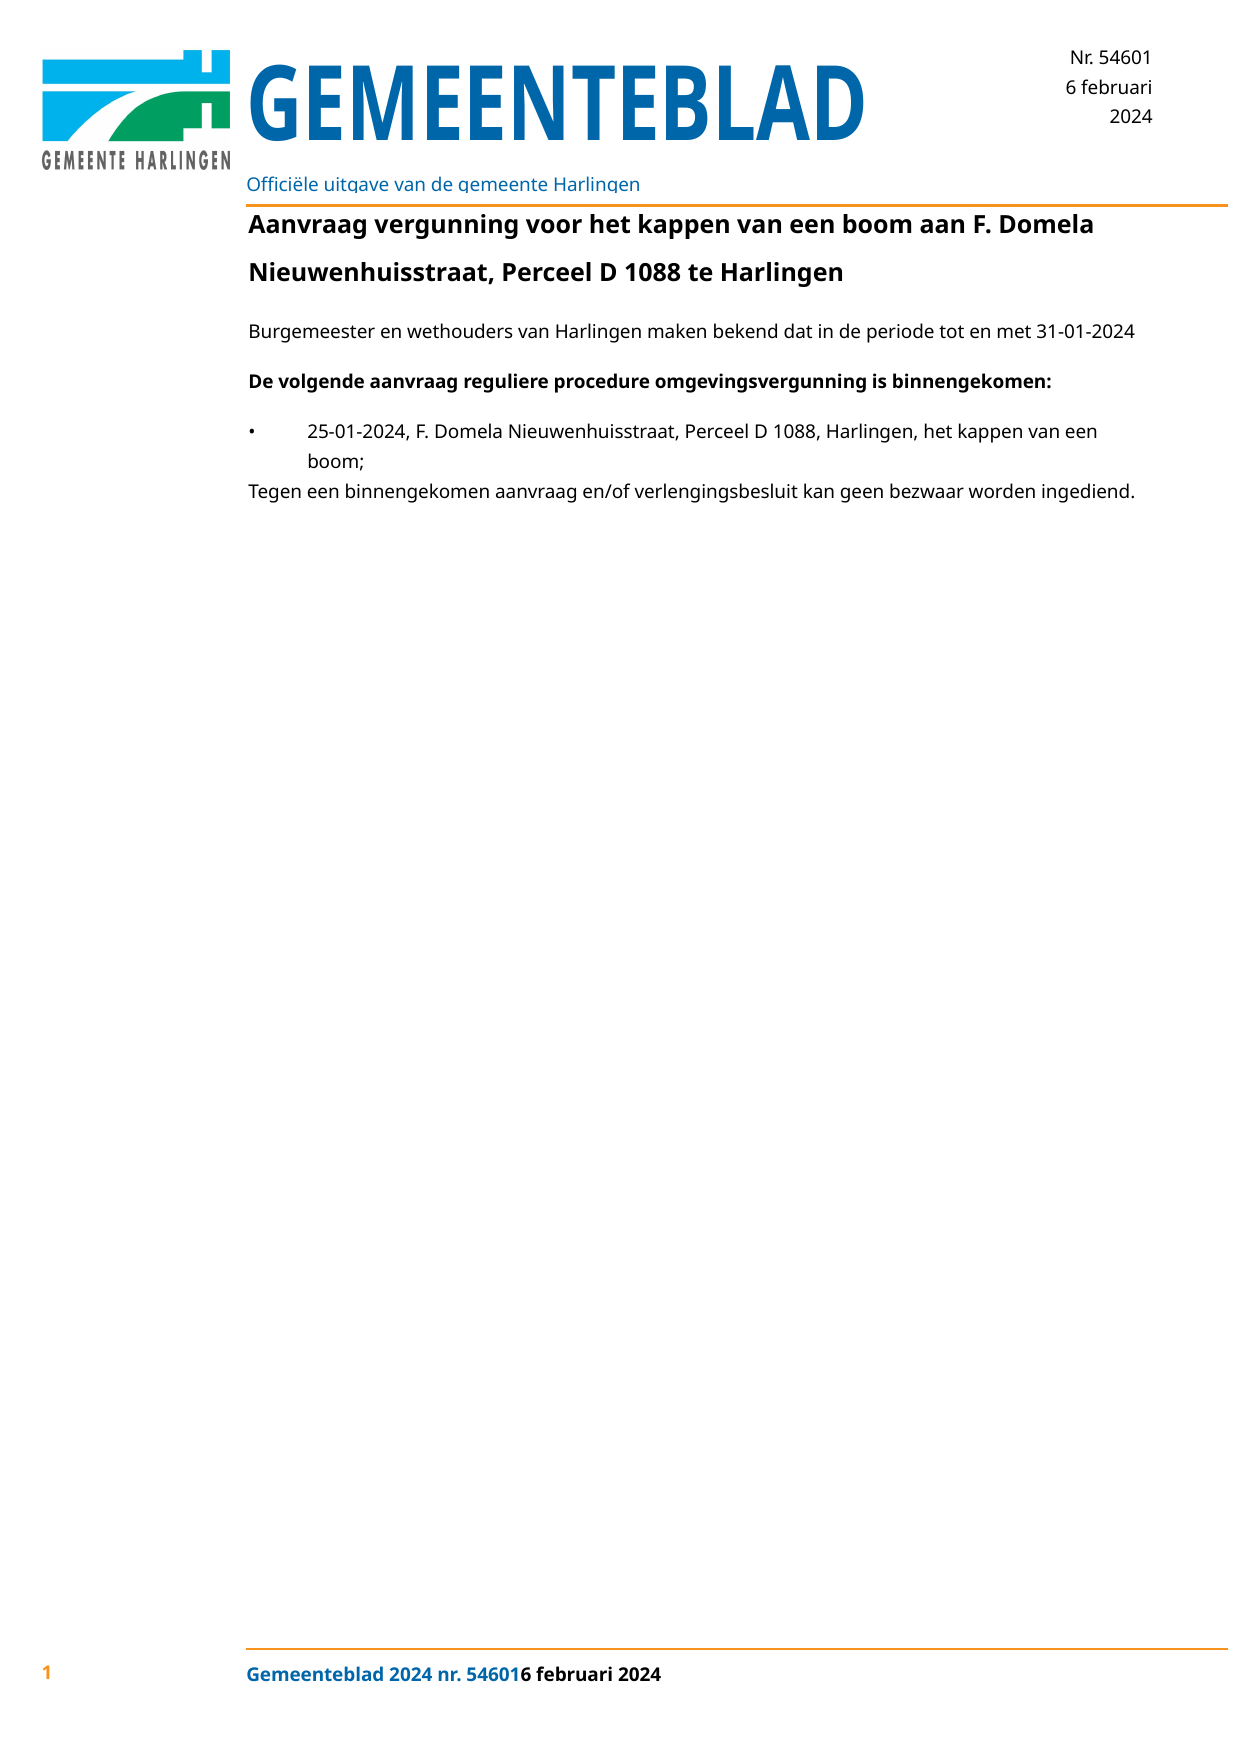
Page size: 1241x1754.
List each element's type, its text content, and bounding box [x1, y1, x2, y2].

text Tegen een binnengekomen aanvraag en/of verlengingsbesluit kan geen bezwaar worden ingediend. [248, 478, 1152, 504]
picture [41, 47, 231, 172]
text Burgemeester en wethouders van Harlingen maken bekend dat in de periode tot en met 31-01-2024 [248, 318, 1152, 344]
text Aanvraag vergunning voor het kappen van een boom aan F. Domela Nieuwenhuisstraat, Perceel D 1088 te Harlingen [248, 207, 1152, 288]
text De volgende aanvraag reguliere procedure omgevingsvergunning is binnengekomen: [248, 368, 1152, 394]
list 25-01-2024, F. Domela Nieuwenhuisstraat, Perceel D 1088, Harlingen, het kappen van een boom; [248, 419, 1152, 474]
